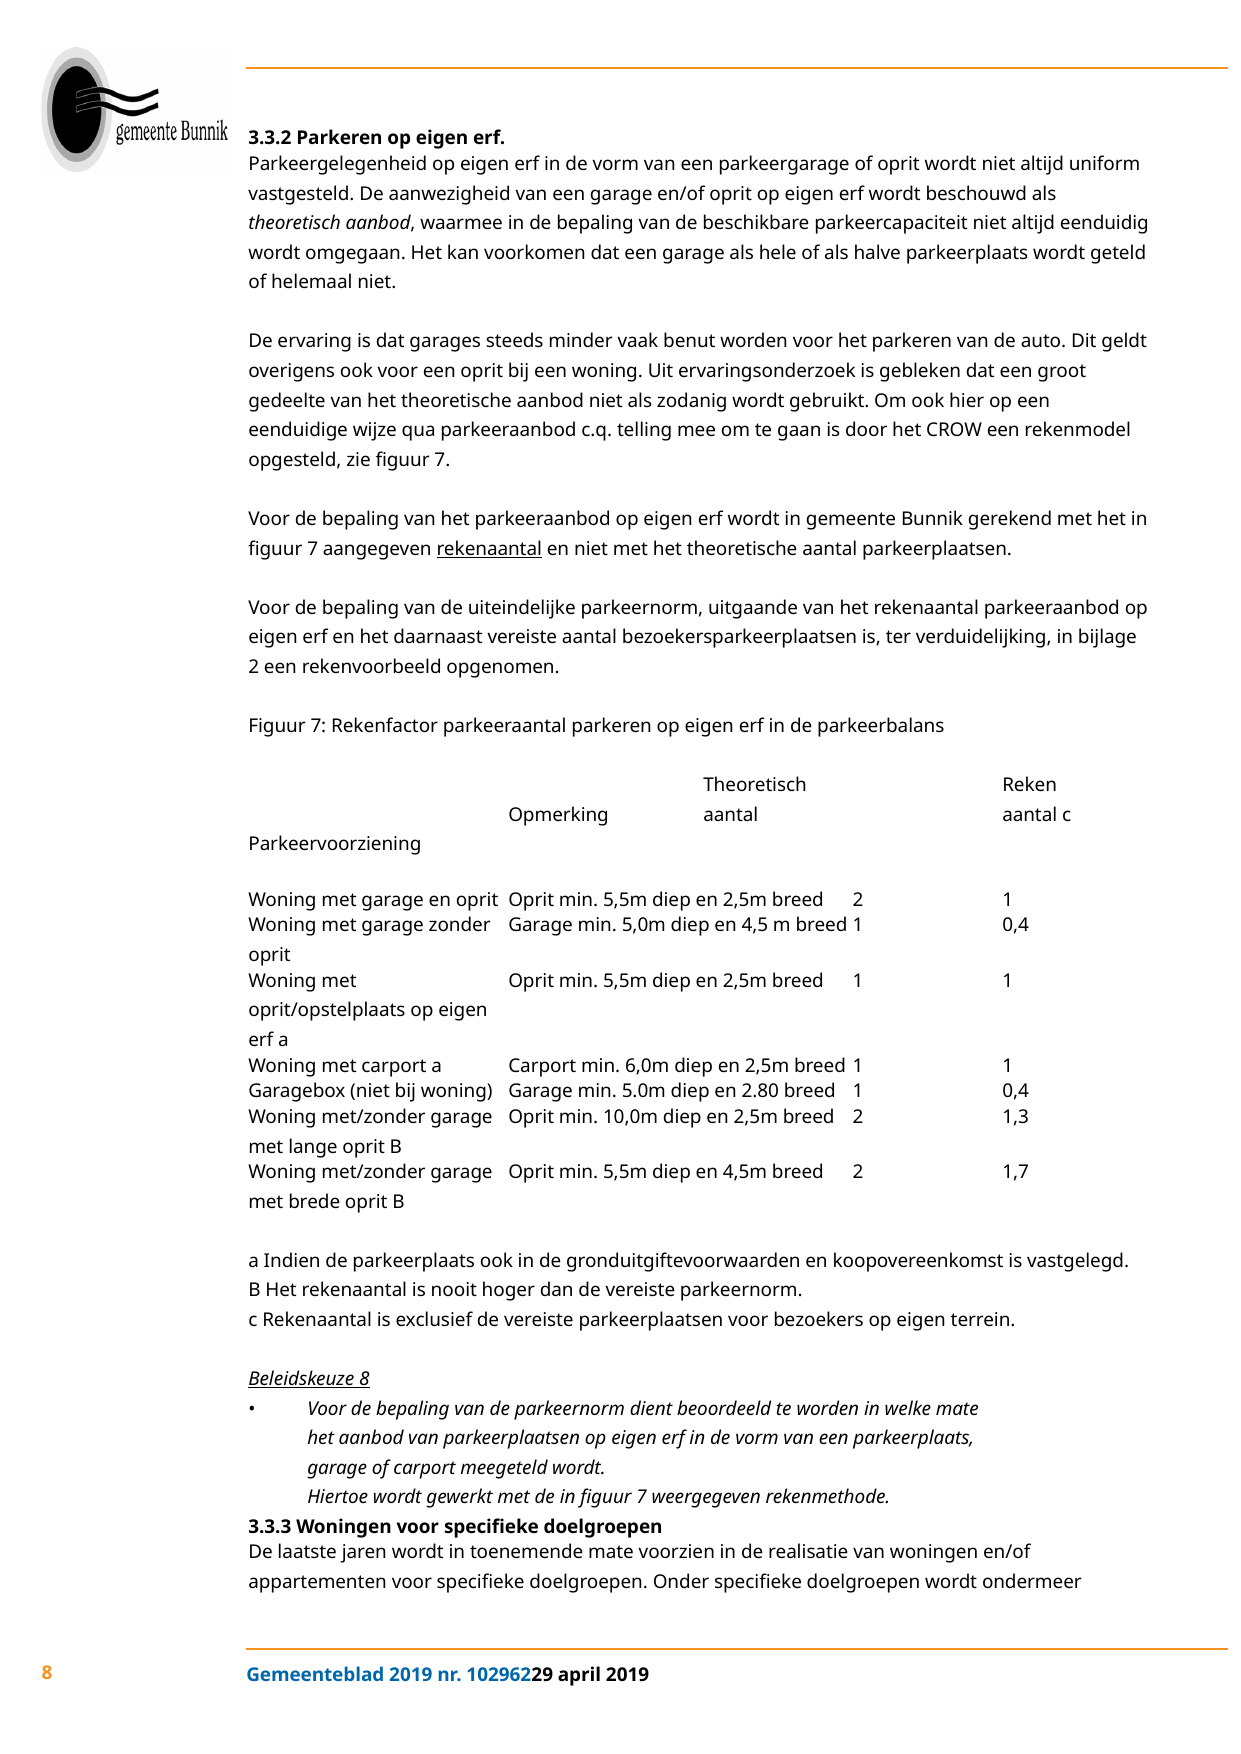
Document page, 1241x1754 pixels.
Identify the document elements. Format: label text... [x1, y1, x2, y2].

table_cell Oprit min. 5,5m diep en 2,5m breed [508, 856, 852, 912]
text Voor de bepaling van het parkeeraanbod op eigen erf wordt in gemeente Bunnik gerekend met het in figuur 7 aangegeven rekenaantal en niet met het theoretische aantal parkeerplaatsen. [248, 505, 1152, 560]
text Voor de bepaling van de uiteindelijke parkeernorm, uitgaande van het rekenaantal parkeeraanbod op eigen erf en het daarnaast vereiste aantal bezoekersparkeerplaatsen is, ter verduidelijking, in bijlage 2 een rekenvoorbeeld opgenomen. [248, 594, 1152, 679]
list garage of carport meegeteld wordt. [248, 1454, 1152, 1479]
table_cell 1 [853, 1052, 1002, 1078]
text 3.3.2 Parkeren op eigen erf. [248, 124, 1152, 150]
table_cell Woning met garage en oprit [248, 856, 508, 912]
table_cell 2 [853, 856, 1002, 912]
table_cell Woning met garage zonder oprit [248, 912, 508, 967]
table_cell 1 [1002, 967, 1152, 1052]
table_cell 2 [853, 1159, 1002, 1214]
table_header Opmerking [508, 771, 703, 856]
list het aanbod van parkeerplaatsen op eigen erf in de vorm van een parkeerplaats, [248, 1424, 1152, 1450]
text Figuur 7: Rekenfactor parkeeraantal parkeren op eigen erf in de parkeerbalans [248, 712, 1152, 738]
table_cell Garage min. 5.0m diep en 2.80 breed [508, 1078, 852, 1103]
table_cell Woning met/zonder garage met lange oprit B [248, 1103, 508, 1159]
table_cell Woning met carport a [248, 1052, 508, 1078]
table_cell Garage min. 5,0m diep en 4,5 m breed [508, 912, 852, 967]
text c Rekenaantal is exclusief de vereiste parkeerplaatsen voor bezoekers op eigen terrein. [248, 1306, 1152, 1332]
table_cell 1,7 [1002, 1159, 1152, 1214]
picture [41, 47, 231, 172]
text De laatste jaren wordt in toenemende mate voorzien in de realisatie van woningen en/of appartementen voor specifieke doelgroepen. Onder specifieke doelgroepen wordt ondermeer [248, 1539, 1152, 1594]
text Beleidskeuze 8 [248, 1365, 1152, 1391]
list Voor de bepaling van de parkeernorm dient beoordeeld te worden in welke mate [248, 1395, 1152, 1420]
table_header Reken aantal c [1002, 771, 1152, 856]
table_cell 2 [853, 1103, 1002, 1159]
table_cell Carport min. 6,0m diep en 2,5m breed [508, 1052, 852, 1078]
table_cell 1 [1002, 856, 1152, 912]
table_header Parkeervoorziening [248, 771, 508, 856]
text B Het rekenaantal is nooit hoger dan de vereiste parkeernorm. [248, 1276, 1152, 1302]
table_cell Oprit min. 5,5m diep en 4,5m breed [508, 1159, 852, 1214]
table_cell 1 [853, 912, 1002, 967]
text Parkeergelegenheid op eigen erf in de vorm van een parkeergarage of oprit wordt niet altijd uniform vastgesteld. De aanwezigheid van een garage en/of oprit op eigen erf wordt beschouwd als theoretisch aanbod, waarmee in de bepaling van de beschikbare parkeercapaciteit niet altijd eenduidig wordt omgegaan. Het kan voorkomen dat een garage als hele of als halve parkeerplaats wordt geteld of helemaal niet. [248, 150, 1152, 294]
table_cell 1 [853, 1078, 1002, 1103]
table_cell Oprit min. 5,5m diep en 2,5m breed [508, 967, 852, 1052]
table_cell Woning met/zonder garage met brede oprit B [248, 1159, 508, 1214]
text 3.3.3 Woningen voor specifieke doelgroepen [248, 1513, 1152, 1539]
table_cell Garagebox (niet bij woning) [248, 1078, 508, 1103]
table_cell Woning met oprit/opstelplaats op eigen erf a [248, 967, 508, 1052]
list Hiertoe wordt gewerkt met de in figuur 7 weergegeven rekenmethode. [248, 1483, 1152, 1509]
table_header Theoretisch aantal [703, 771, 1002, 856]
table_cell 1,3 [1002, 1103, 1152, 1159]
table_cell 1 [853, 967, 1002, 1052]
text a Indien de parkeerplaats ook in de gronduitgiftevoorwaarden en koopovereenkomst is vastgelegd. [248, 1247, 1152, 1272]
table_cell 0,4 [1002, 1078, 1152, 1103]
table_cell Oprit min. 10,0m diep en 2,5m breed [508, 1103, 852, 1159]
table_cell 1 [1002, 1052, 1152, 1078]
text De ervaring is dat garages steeds minder vaak benut worden voor het parkeren van de auto. Dit geldt overigens ook voor een oprit bij een woning. Uit ervaringsonderzoek is gebleken dat een groot gedeelte van het theoretische aanbod niet als zodanig wordt gebruikt. Om ook hier op een eenduidige wijze qua parkeeraanbod c.q. telling mee om te gaan is door het CROW een rekenmodel opgesteld, zie figuur 7. [248, 328, 1152, 472]
table_cell 0,4 [1002, 912, 1152, 967]
